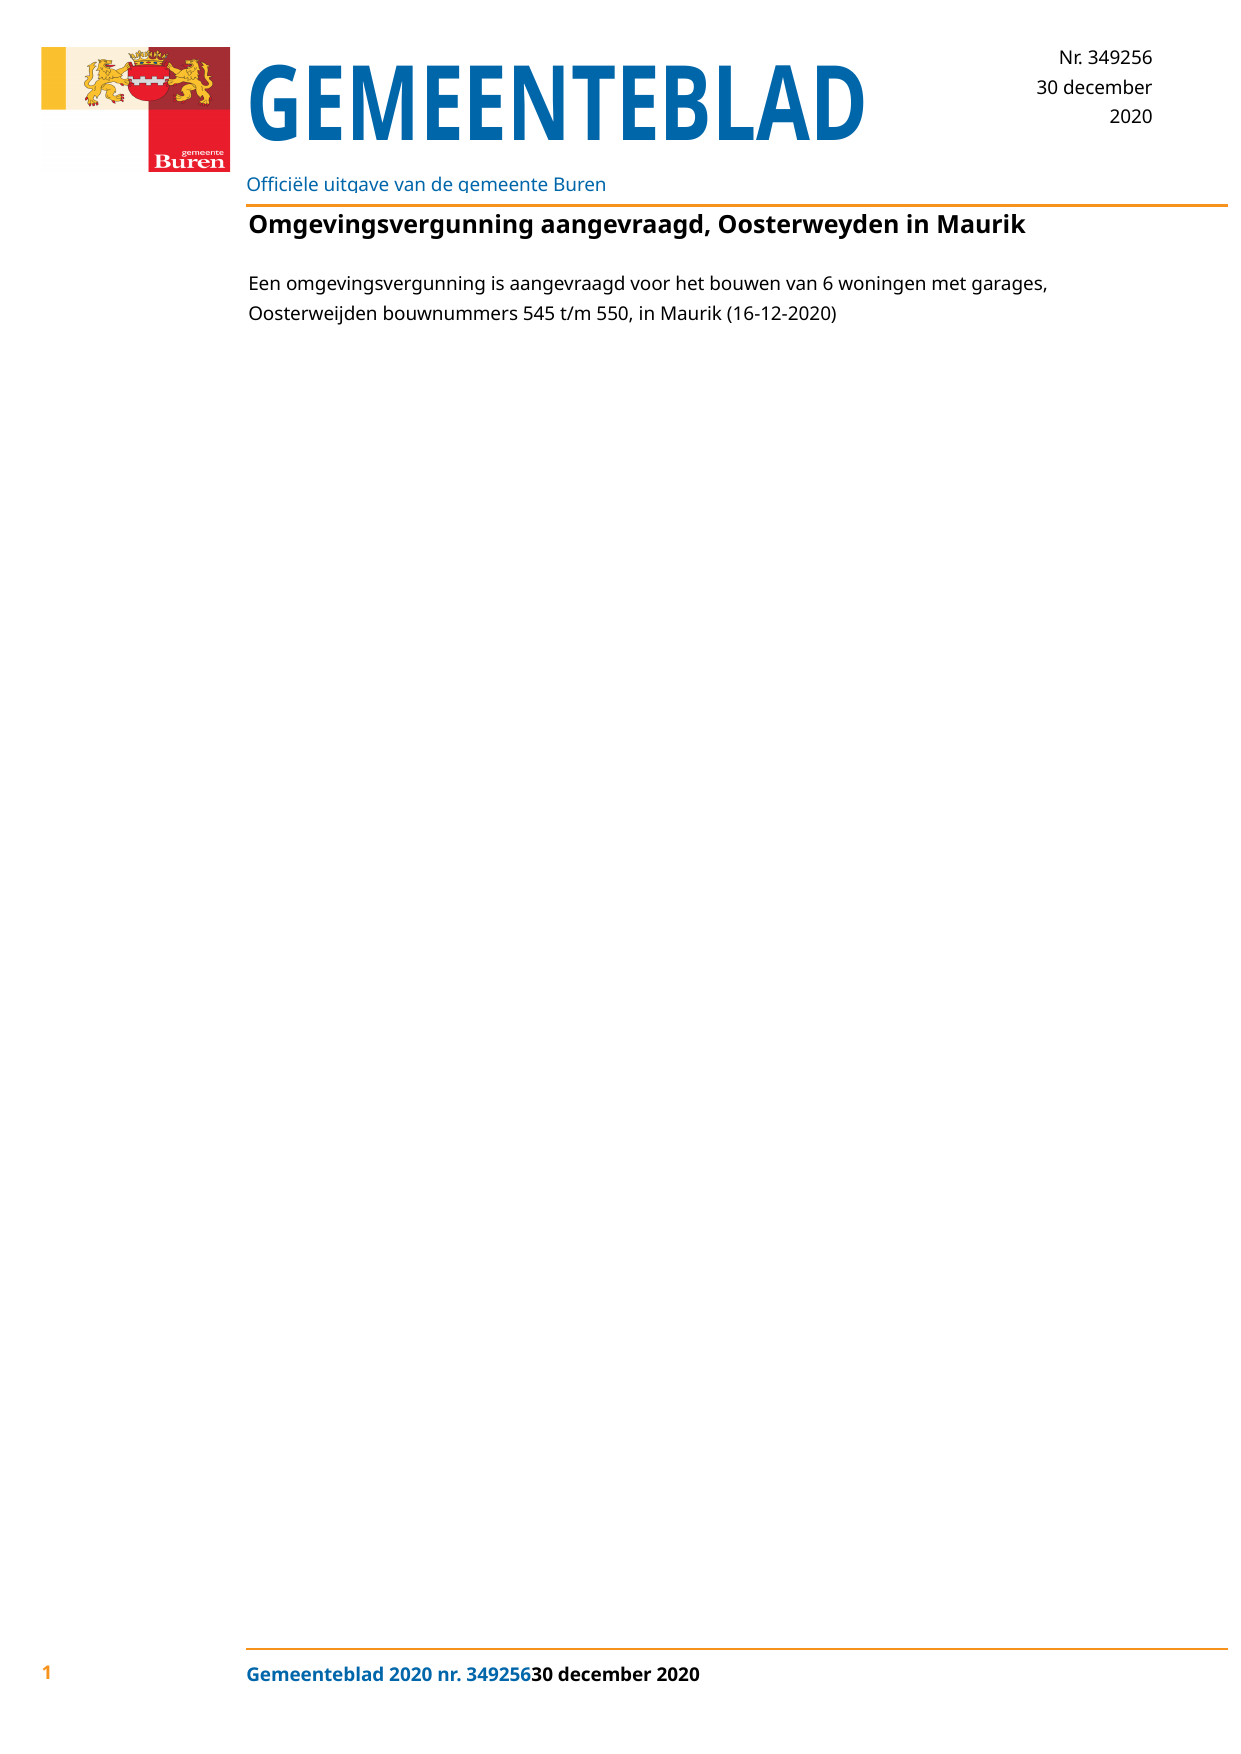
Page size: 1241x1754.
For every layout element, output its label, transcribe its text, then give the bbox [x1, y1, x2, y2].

text Omgevingsvergunning aangevraagd, Oosterweyden in Maurik [248, 207, 1152, 241]
picture [41, 47, 231, 172]
text Een omgevingsvergunning is aangevraagd voor het bouwen van 6 woningen met garages, Oosterweijden bouwnummers 545 t/m 550, in Maurik (16-12-2020) [248, 270, 1152, 326]
